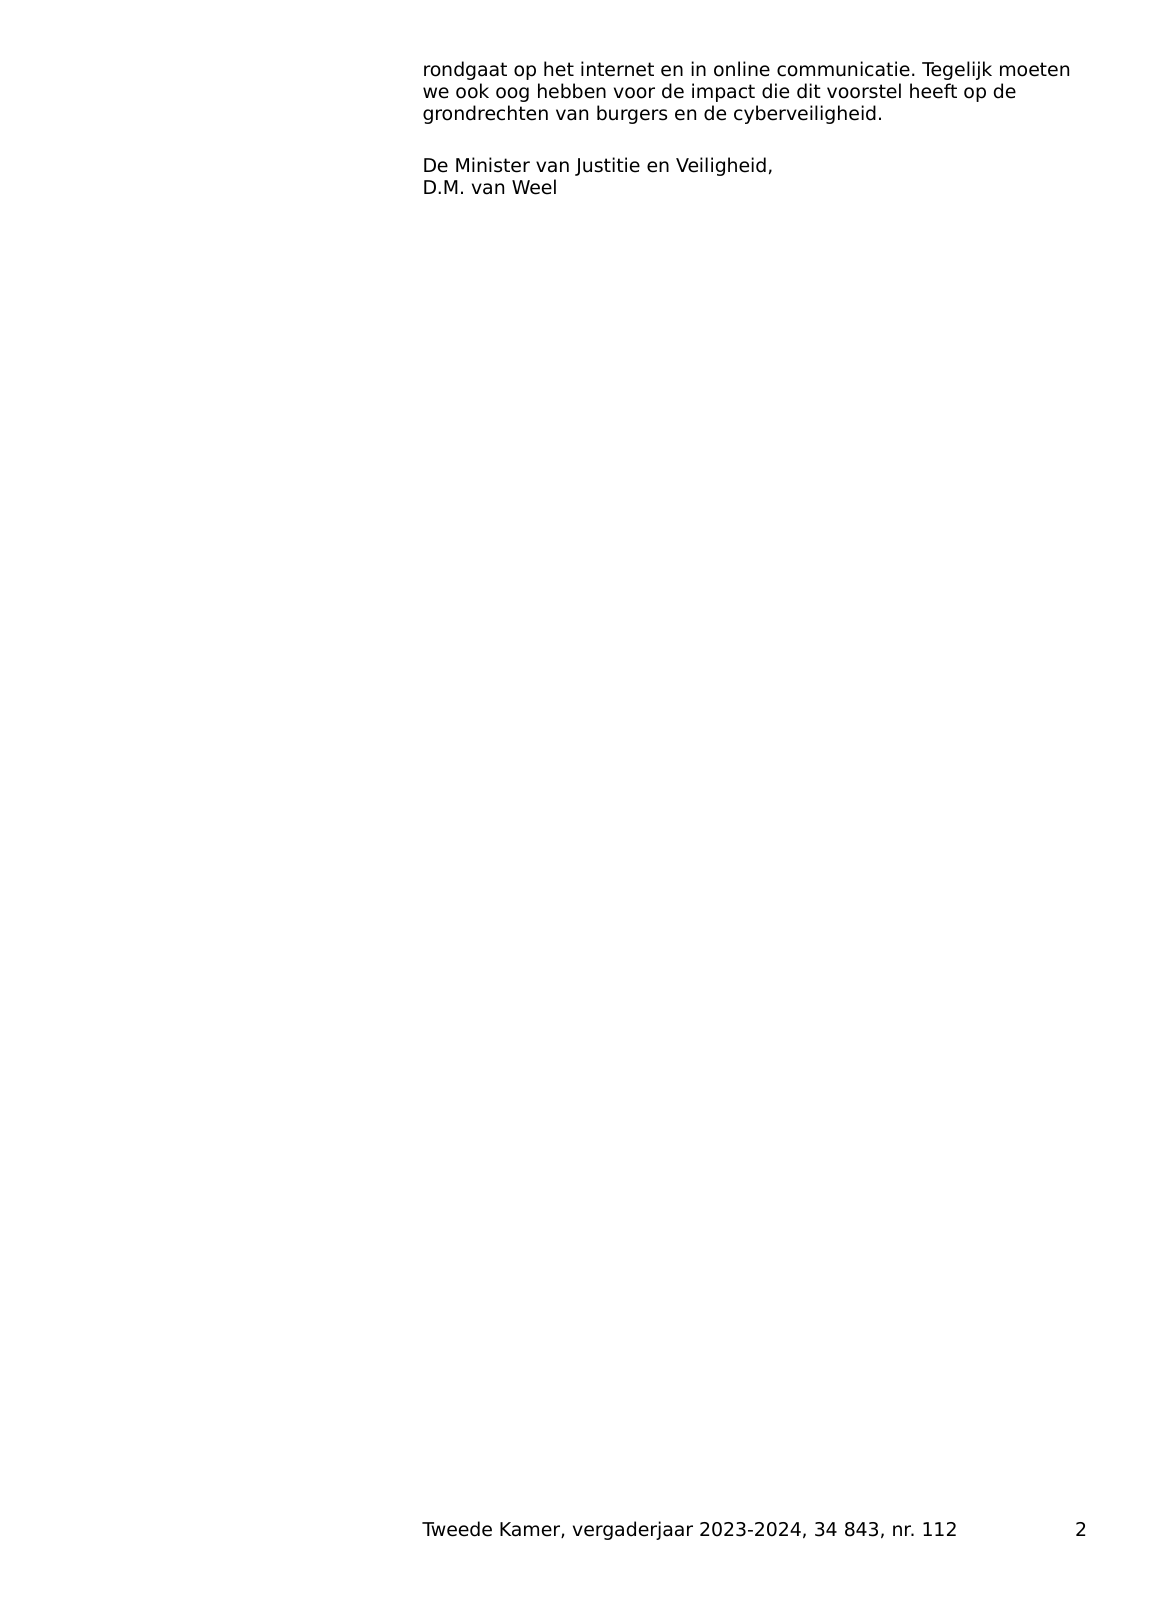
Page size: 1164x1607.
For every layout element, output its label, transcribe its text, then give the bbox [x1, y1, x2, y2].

text rondgaat op het internet en in online communicatie. Tegelijk moeten we ook oog hebben voor de impact die dit voorstel heeft op de grondrechten van burgers en de cyberveiligheid. [422, 59, 1087, 125]
text De Minister van Justitie en Veiligheid, D.M. van Weel [422, 155, 1087, 199]
